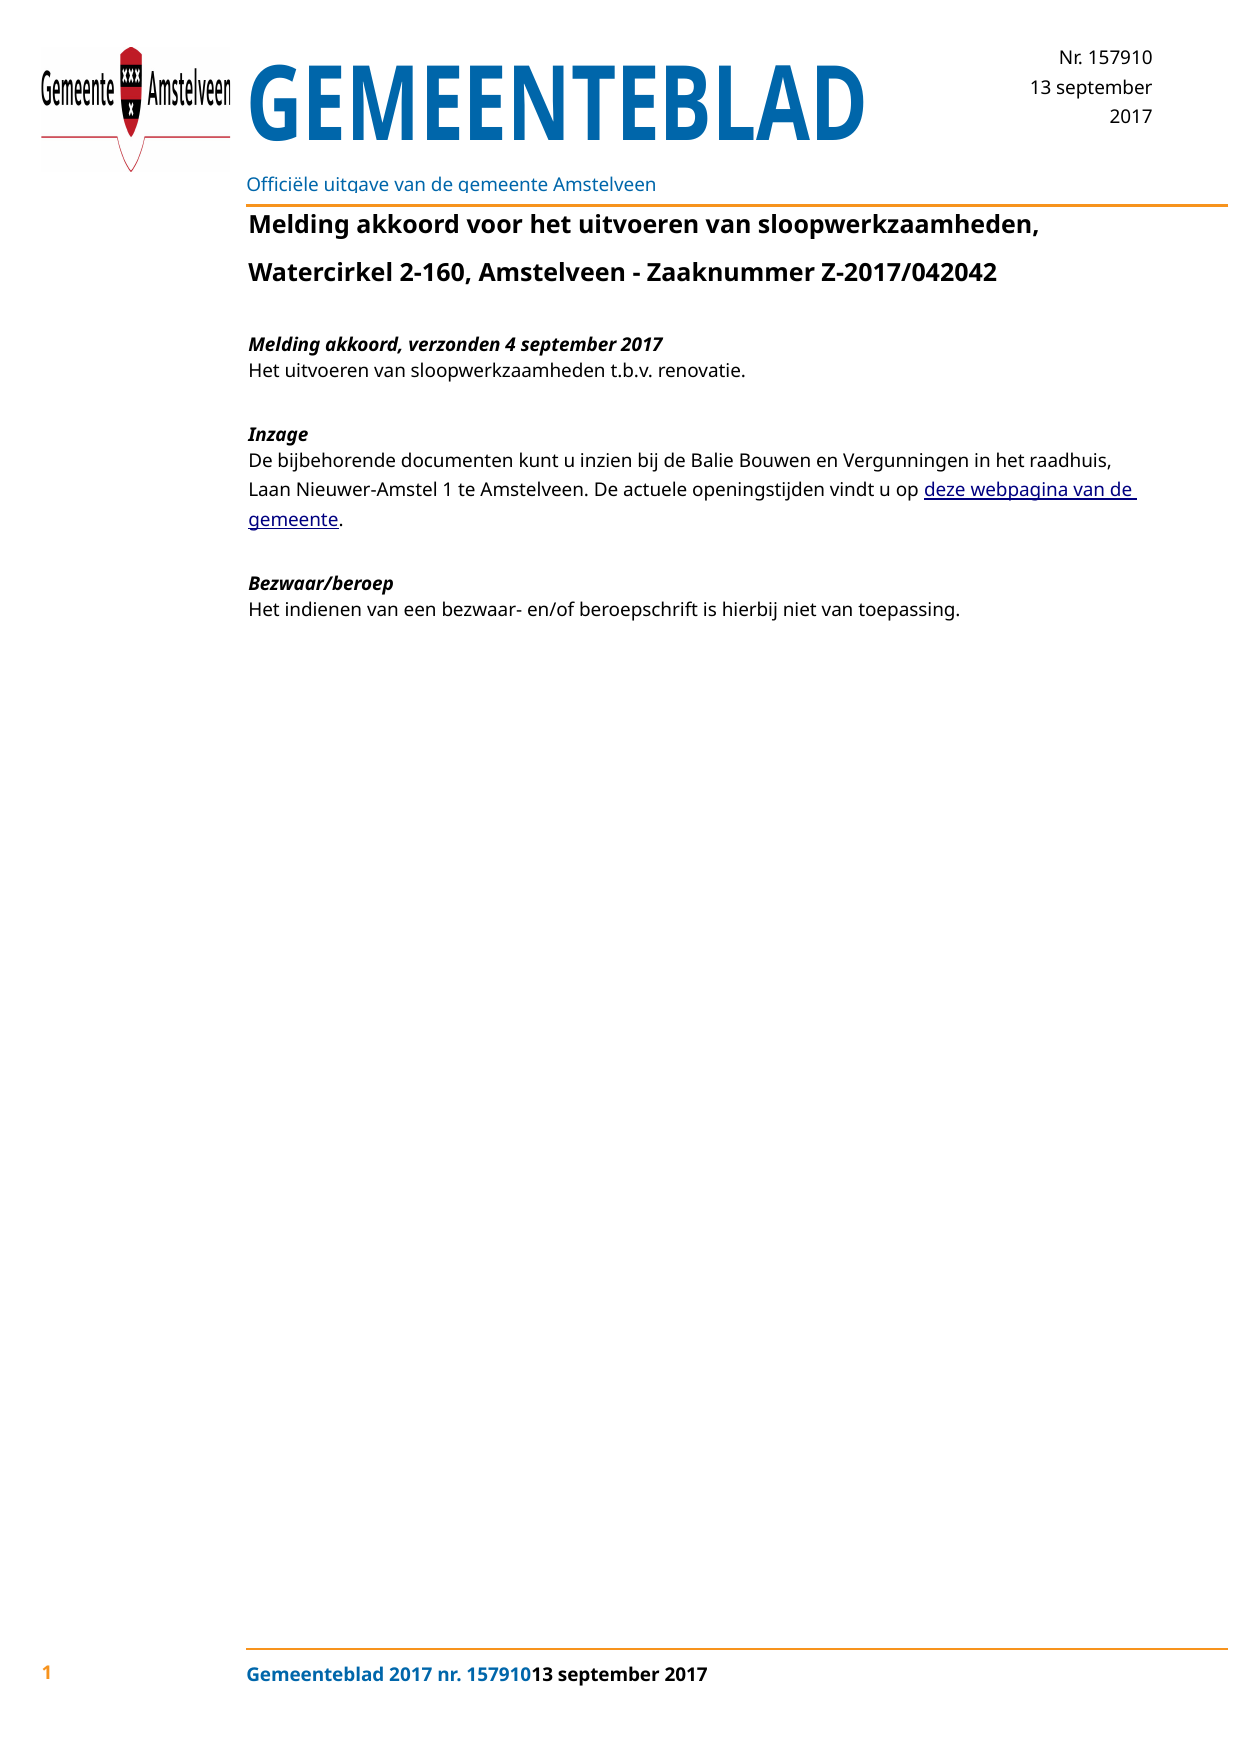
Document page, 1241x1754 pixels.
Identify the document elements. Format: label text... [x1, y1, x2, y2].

text Het indienen van een bezwaar- en/of beroepschrift is hierbij niet van toepassing. [248, 596, 1152, 621]
picture [41, 47, 231, 172]
text De bijbehorende documenten kunt u inzien bij de Balie Bouwen en Vergunningen in het raadhuis, Laan Nieuwer-Amstel 1 te Amstelveen. De actuele openingstijden vindt u op deze webpagina van de gemeente. [248, 447, 1152, 532]
text Bezwaar/beroep [248, 570, 1152, 596]
text Inzage [248, 421, 1152, 447]
text Het uitvoeren van sloopwerkzaamheden t.b.v. renovatie. [248, 357, 1152, 383]
text Melding akkoord, verzonden 4 september 2017 [248, 331, 1152, 357]
text Melding akkoord voor het uitvoeren van sloopwerkzaamheden, Watercirkel 2-160, Amstelveen - Zaaknummer Z-2017/042042 [248, 207, 1152, 288]
